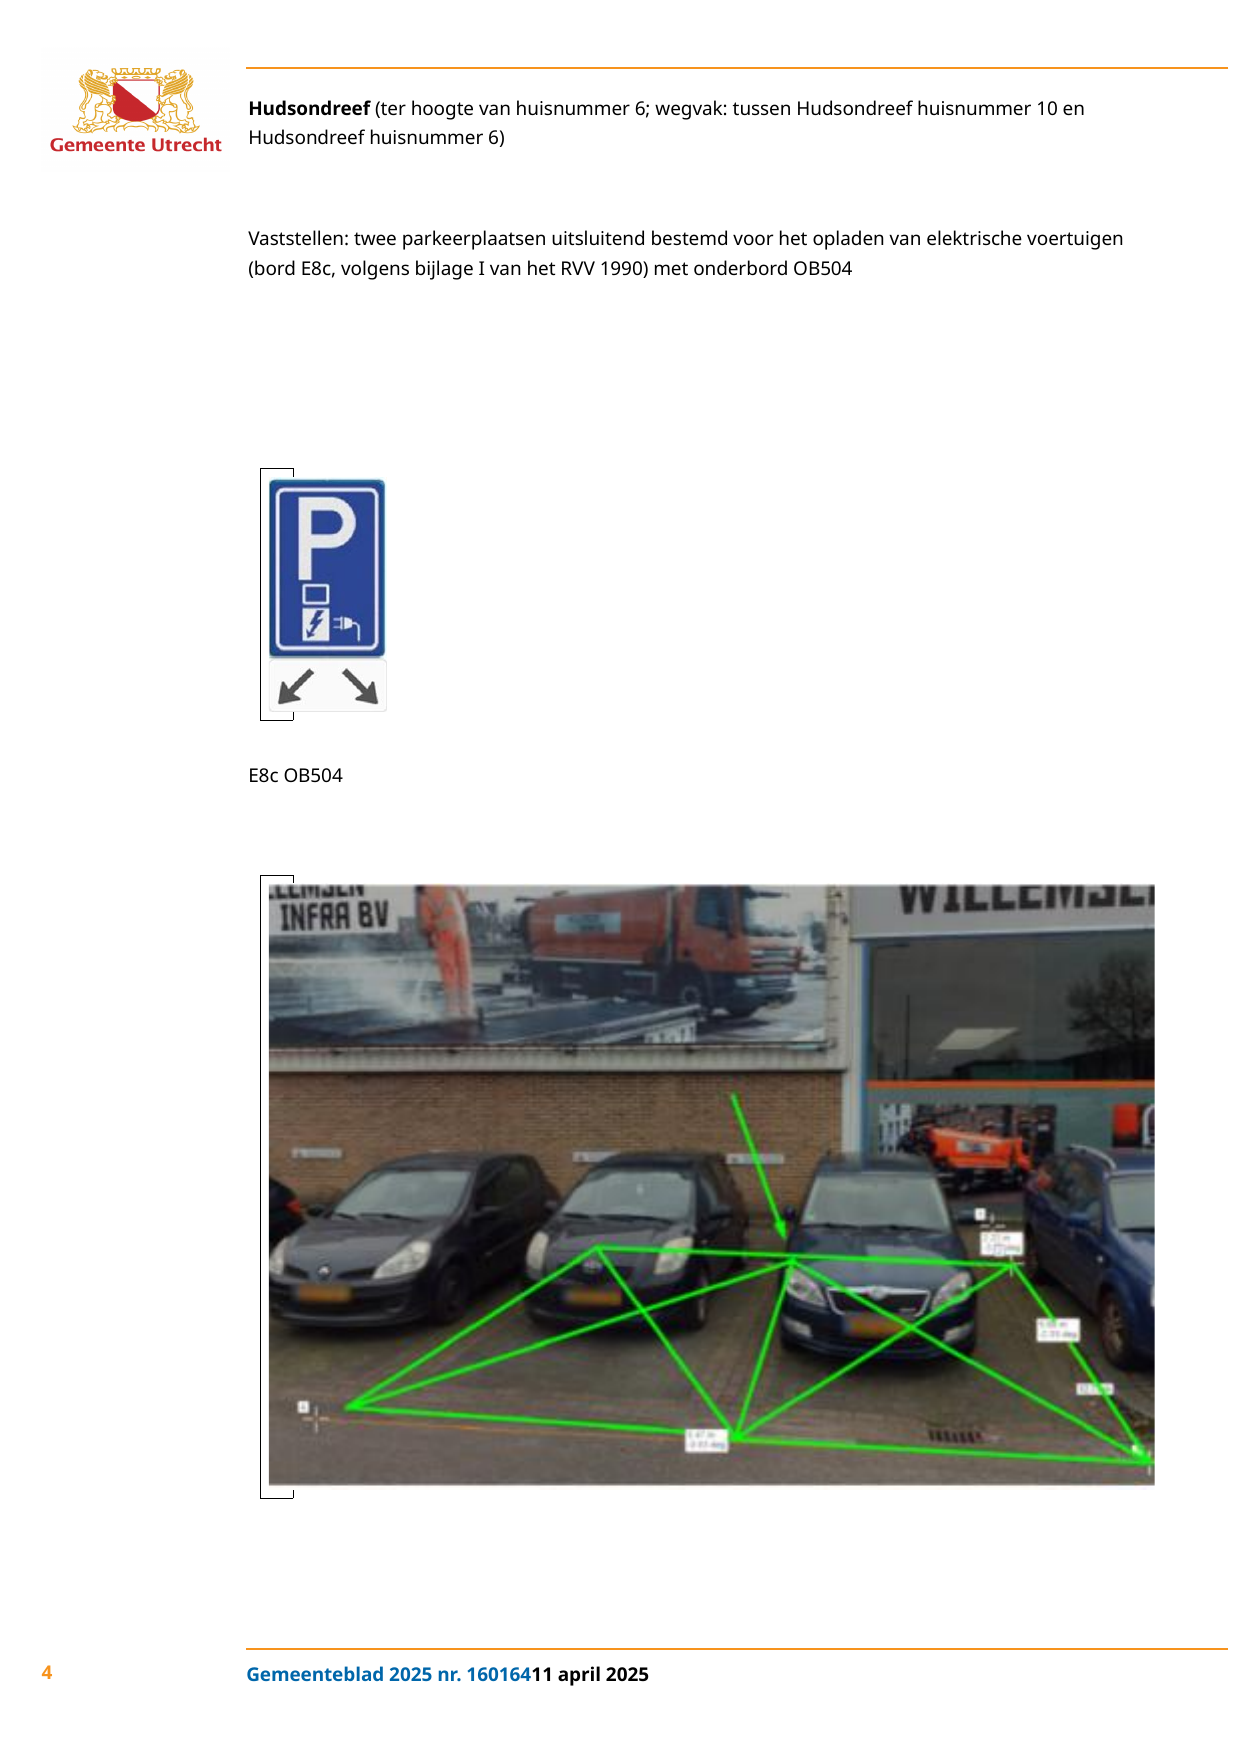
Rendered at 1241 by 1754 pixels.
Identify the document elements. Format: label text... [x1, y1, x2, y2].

text E8c OB504 [248, 762, 1152, 788]
picture [268, 883, 1155, 1490]
picture [41, 47, 231, 172]
picture [268, 477, 387, 712]
text Vaststellen: twee parkeerplaatsen uitsluitend bestemd voor het opladen van elektrische voertuigen (bord E8c, volgens bijlage I van het RVV 1990) met onderbord OB504 [248, 225, 1152, 281]
text Hudsondreef (ter hoogte van huisnummer 6; wegvak: tussen Hudsondreef huisnummer 10 en Hudsondreef huisnummer 6) [248, 95, 1152, 150]
